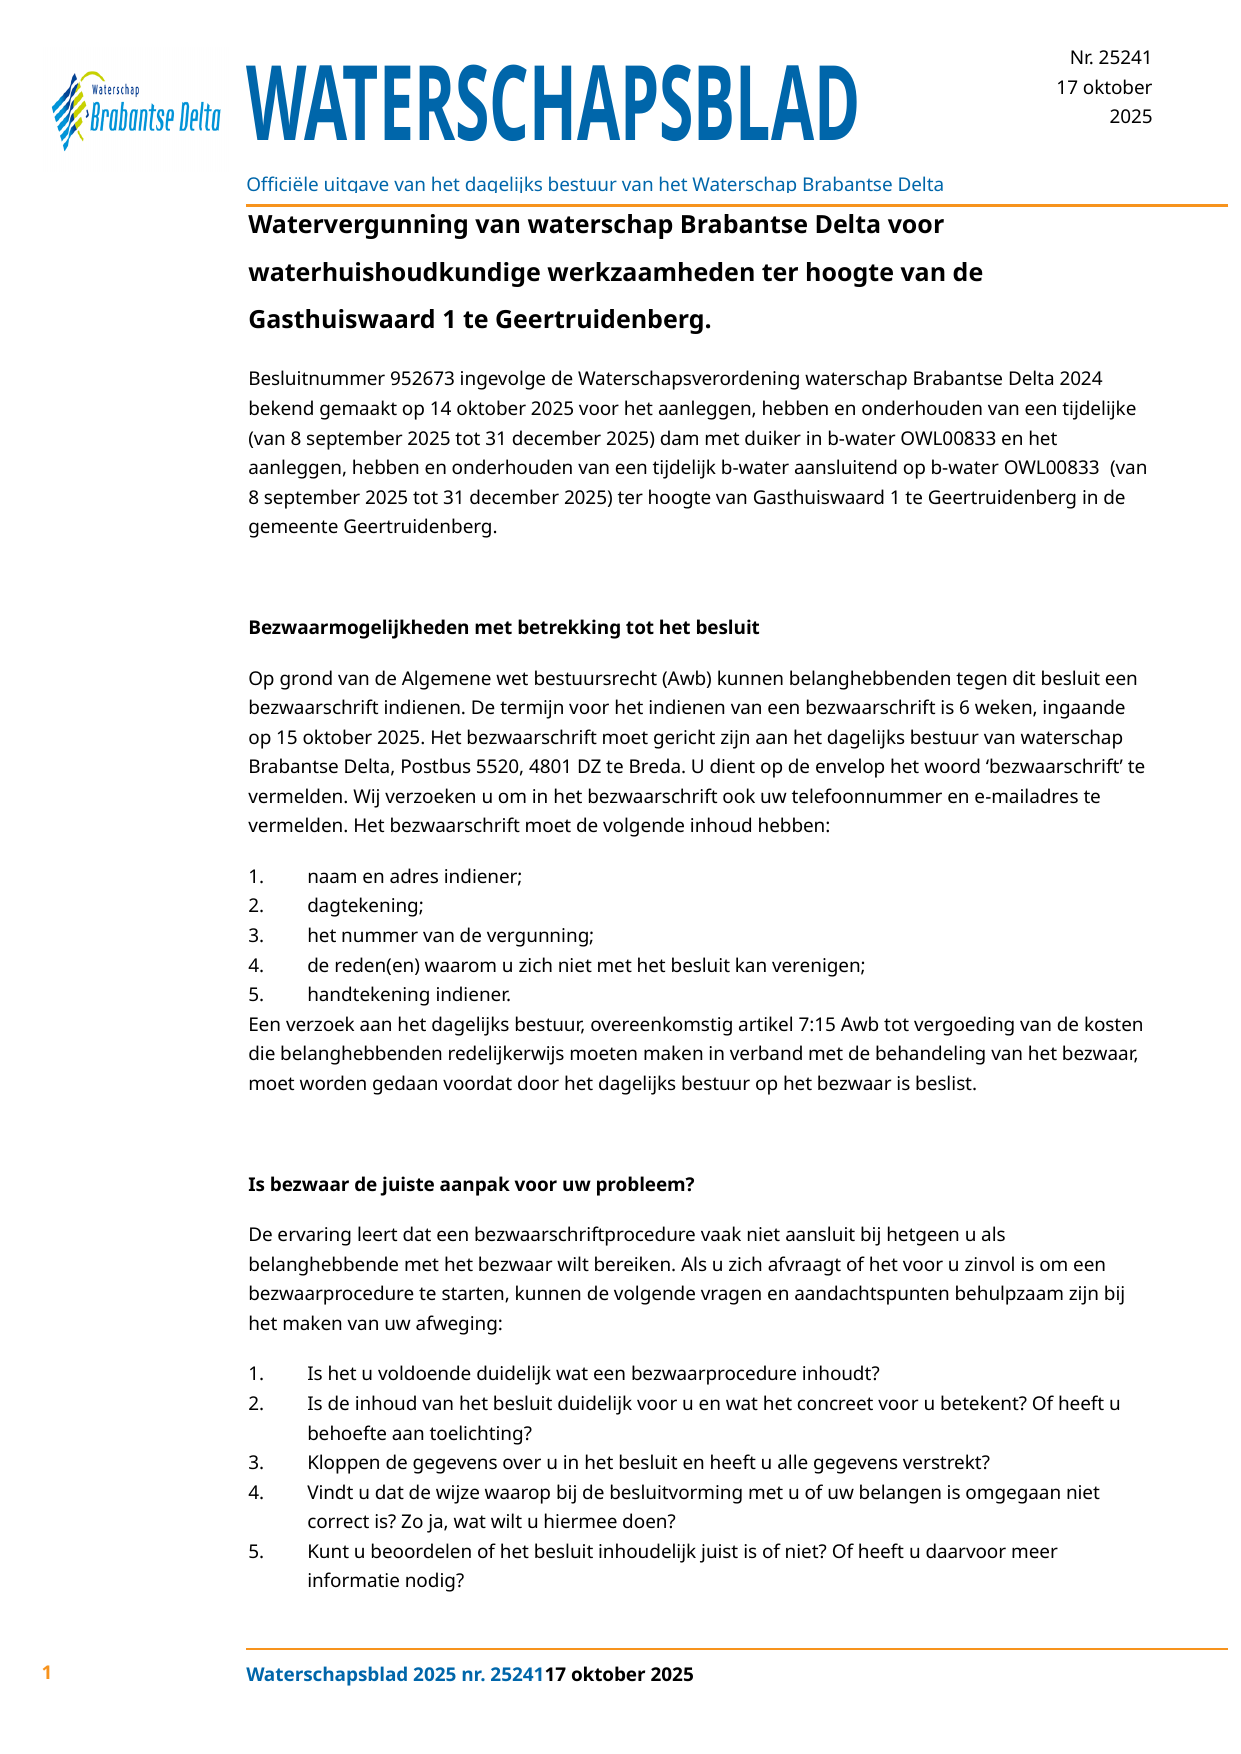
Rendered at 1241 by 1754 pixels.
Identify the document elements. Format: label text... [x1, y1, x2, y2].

list dagtekening; [248, 893, 1152, 918]
list naam en adres indiener; [248, 863, 1152, 889]
list Is de inhoud van het besluit duidelijk voor u en wat het concreet voor u betekent? Of heeft u behoefte aan toelichting? [248, 1390, 1152, 1445]
text Watervergunning van waterschap Brabantse Delta voor waterhuishoudkundige werkzaamheden ter hoogte van de Gasthuiswaard 1 te Geertruidenberg. [248, 207, 1152, 336]
list handtekening indiener. [248, 981, 1152, 1007]
text Bezwaarmogelijkheden met betrekking tot het besluit [248, 614, 1152, 640]
list het nummer van de vergunning; [248, 922, 1152, 948]
text De ervaring leert dat een bezwaarschriftprocedure vaak niet aansluit bij hetgeen u als belanghebbende met het bezwaar wilt bereiken. Als u zich afvraagt of het voor u zinvol is om een bezwaarprocedure te starten, kunnen de volgende vragen en aandachtspunten behulpzaam zijn bij het maken van uw afweging: [248, 1221, 1152, 1336]
text Een verzoek aan het dagelijks bestuur, overeenkomstig artikel 7:15 Awb tot vergoeding van de kosten die belanghebbenden redelijkerwijs moeten maken in verband met de behandeling van het bezwaar, moet worden gedaan voordat door het dagelijks bestuur op het bezwaar is beslist. [248, 1011, 1152, 1096]
text Besluitnummer 952673 ingevolge de Waterschapsverordening waterschap Brabantse Delta 2024 bekend gemaakt op 14 oktober 2025 voor het aanleggen, hebben en onderhouden van een tijdelijke (van 8 september 2025 tot 31 december 2025) dam met duiker in b-water OWL00833 en het aanleggen, hebben en onderhouden van een tijdelijk b-water aansluitend op b-water OWL00833 (van 8 september 2025 tot 31 december 2025) ter hoogte van Gasthuiswaard 1 te Geertruidenberg in de gemeente Geertruidenberg. [248, 366, 1152, 539]
picture [41, 47, 231, 172]
text Is bezwaar de juiste aanpak voor uw probleem? [248, 1171, 1152, 1197]
text Op grond van de Algemene wet bestuursrecht (Awb) kunnen belanghebbenden tegen dit besluit een bezwaarschrift indienen. De termijn voor het indienen van een bezwaarschrift is 6 weken, ingaande op 15 oktober 2025. Het bezwaarschrift moet gericht zijn aan het dagelijks bestuur van waterschap Brabantse Delta, Postbus 5520, 4801 DZ te Breda. U dient op de envelop het woord ‘bezwaarschrift’ te vermelden. Wij verzoeken u om in het bezwaarschrift ook uw telefoonnummer en e‑mailadres te vermelden. Het bezwaarschrift moet de volgende inhoud hebben: [248, 665, 1152, 838]
list Vindt u dat de wijze waarop bij de besluitvorming met u of uw belangen is omgegaan niet correct is? Zo ja, wat wilt u hiermee doen? [248, 1479, 1152, 1534]
list Kunt u beoordelen of het besluit inhoudelijk juist is of niet? Of heeft u daarvoor meer informatie nodig? [248, 1538, 1152, 1593]
list Kloppen de gegevens over u in het besluit en heeft u alle gegevens verstrekt? [248, 1449, 1152, 1475]
list de reden(en) waarom u zich niet met het besluit kan verenigen; [248, 952, 1152, 977]
list Is het u voldoende duidelijk wat een bezwaarprocedure inhoudt? [248, 1361, 1152, 1386]
